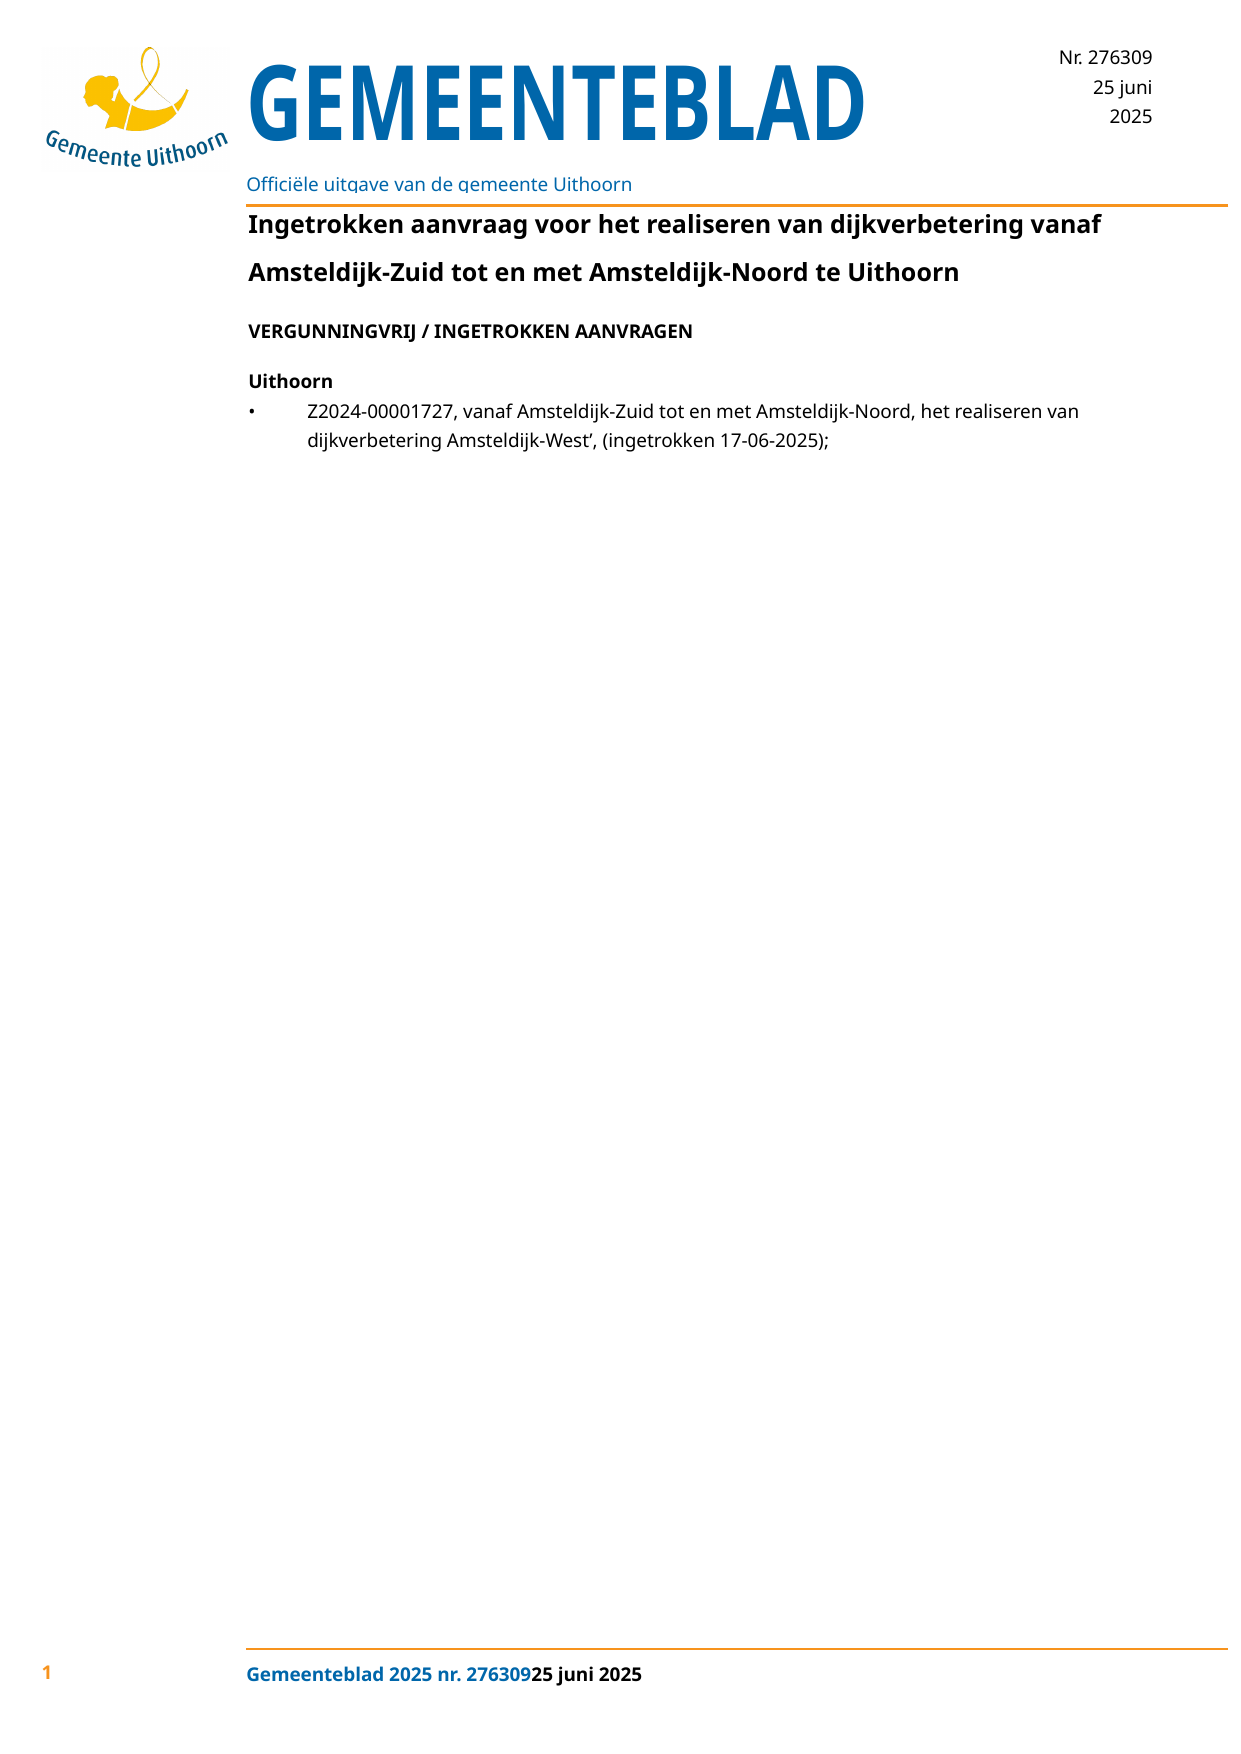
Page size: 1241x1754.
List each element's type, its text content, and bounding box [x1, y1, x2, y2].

text Uithoorn [248, 368, 1152, 394]
text Ingetrokken aanvraag voor het realiseren van dijkverbetering vanaf Amsteldijk-Zuid tot en met Amsteldijk-Noord te Uithoorn [248, 207, 1152, 288]
list Z2024-00001727, vanaf Amsteldijk-Zuid tot en met Amsteldijk-Noord, het realiseren van dijkverbetering Amsteldijk-West’, (ingetrokken 17-06-2025); [248, 398, 1152, 453]
picture [41, 47, 231, 172]
text VERGUNNINGVRIJ / INGETROKKEN AANVRAGEN [248, 318, 1152, 344]
